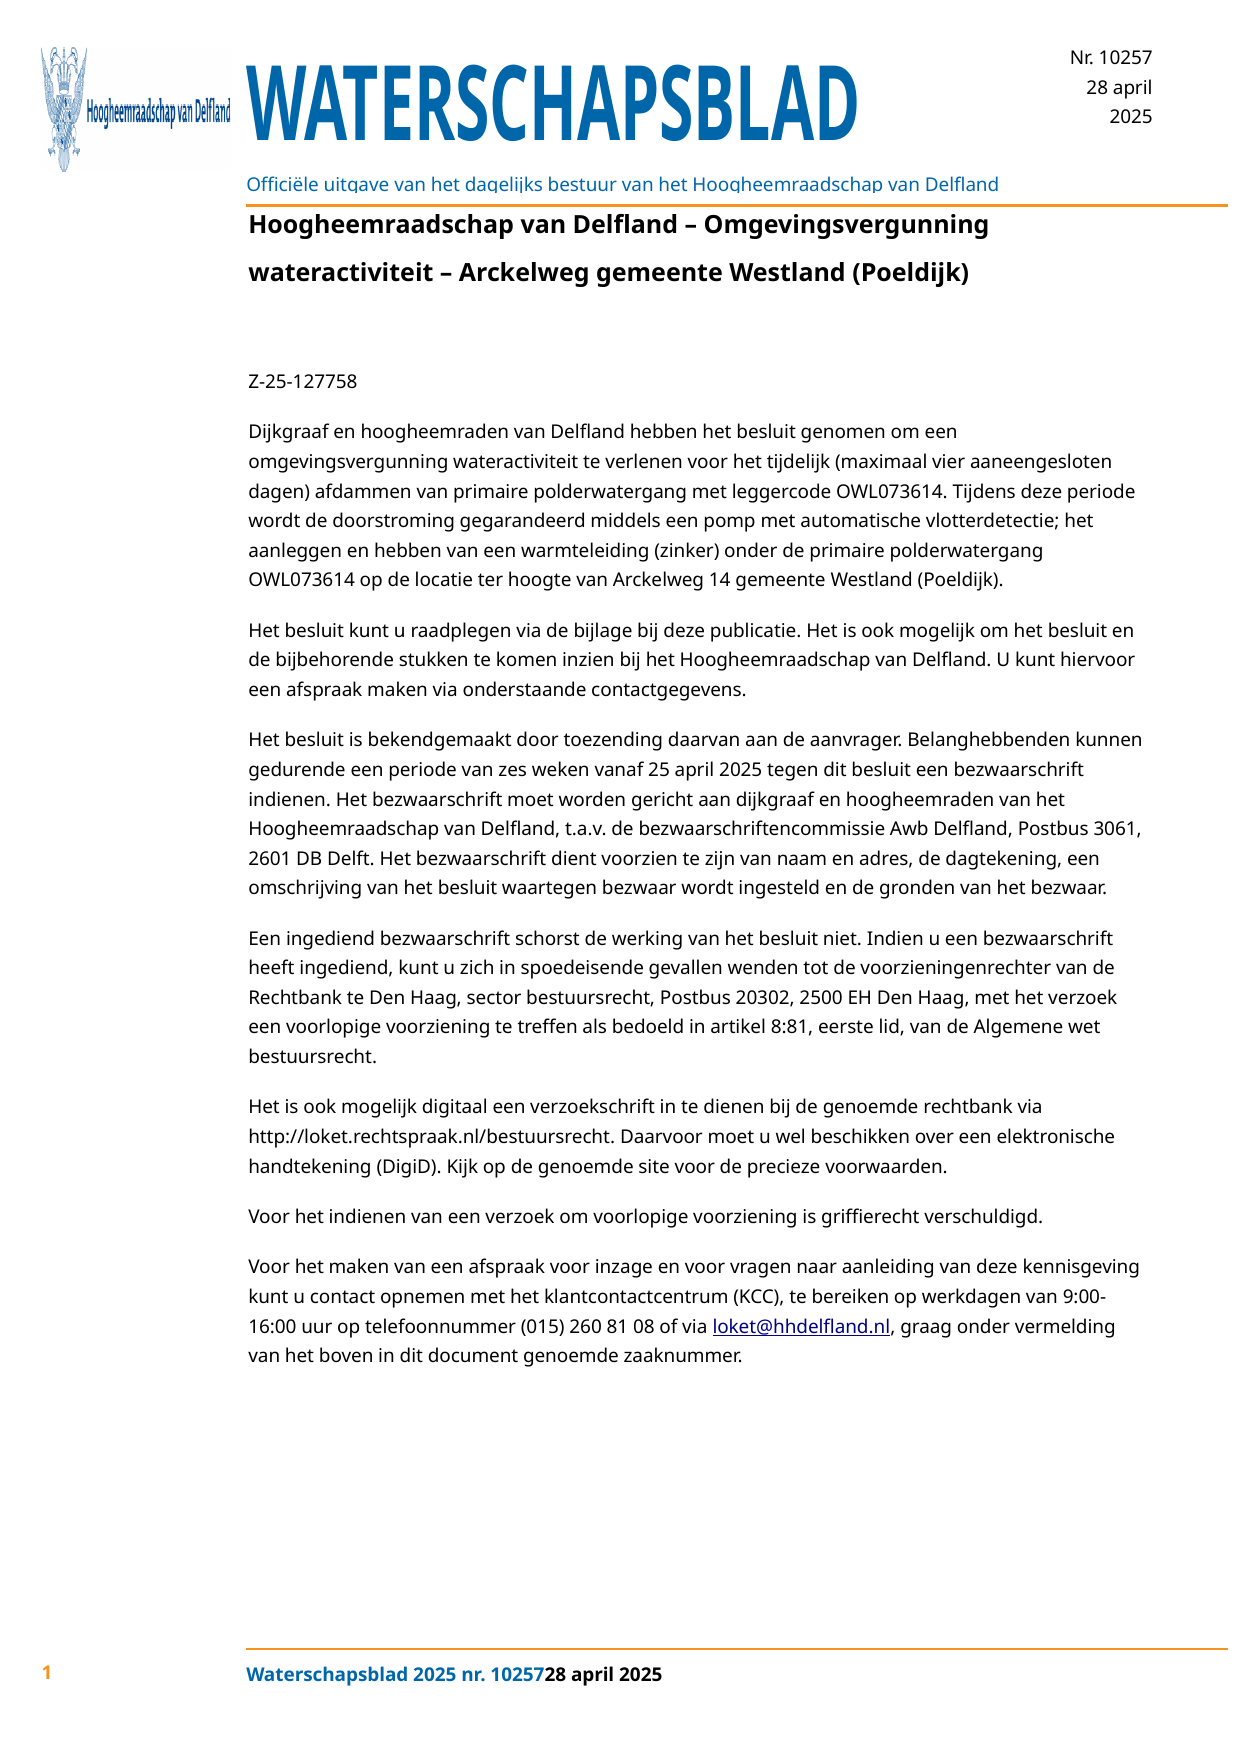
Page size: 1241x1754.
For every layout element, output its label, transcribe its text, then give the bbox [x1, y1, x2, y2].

text Het is ook mogelijk digitaal een verzoekschrift in te dienen bij de genoemde rechtbank via http://loket.rechtspraak.nl/bestuursrecht. Daarvoor moet u wel beschikken over een elektronische handtekening (DigiD). Kijk op de genoemde site voor de precieze voorwaarden. [248, 1094, 1152, 1179]
text Z-25-127758 [248, 368, 1152, 394]
text Het besluit kunt u raadplegen via de bijlage bij deze publicatie. Het is ook mogelijk om het besluit en de bijbehorende stukken te komen inzien bij het Hoogheemraadschap van Delfland. U kunt hiervoor een afspraak maken via onderstaande contactgegevens. [248, 617, 1152, 702]
text Het besluit is bekendgemaakt door toezending daarvan aan de aanvrager. Belanghebbenden kunnen gedurende een periode van zes weken vanaf 25 april 2025 tegen dit besluit een bezwaarschrift indienen. Het bezwaarschrift moet worden gericht aan dijkgraaf en hoogheemraden van het Hoogheemraadschap van Delfland, t.a.v. de bezwaarschriftencommissie Awb Delfland, Postbus 3061, 2601 DB Delft. Het bezwaarschrift dient voorzien te zijn van naam en adres, de dagtekening, een omschrijving van het besluit waartegen bezwaar wordt ingesteld en de gronden van het bezwaar. [248, 727, 1152, 900]
text Hoogheemraadschap van Delfland – Omgevingsvergunning wateractiviteit – Arckelweg gemeente Westland (Poeldijk) [248, 207, 1152, 288]
text Dijkgraaf en hoogheemraden van Delfland hebben het besluit genomen om een omgevingsvergunning wateractiviteit te verlenen voor het tijdelijk (maximaal vier aaneengesloten dagen) afdammen van primaire polderwatergang met leggercode OWL073614. Tijdens deze periode wordt de doorstroming gegarandeerd middels een pomp met automatische vlotterdetectie; het aanleggen en hebben van een warmteleiding (zinker) onder de primaire polderwatergang OWL073614 op de locatie ter hoogte van Arckelweg 14 gemeente Westland (Poeldijk). [248, 419, 1152, 592]
text Voor het maken van een afspraak voor inzage en voor vragen naar aanleiding van deze kennisgeving kunt u contact opnemen met het klantcontactcentrum (KCC), te bereiken op werkdagen van 9:00-16:00 uur op telefoonnummer (015) 260 81 08 of via loket@hhdelfland.nl, graag onder vermelding van het boven in dit document genoemde zaaknummer. [248, 1254, 1152, 1368]
text Voor het indienen van een verzoek om voorlopige voorziening is griffierecht verschuldigd. [248, 1203, 1152, 1229]
text Een ingediend bezwaarschrift schorst de werking van het besluit niet. Indien u een bezwaarschrift heeft ingediend, kunt u zich in spoedeisende gevallen wenden tot de voorzieningenrechter van de Rechtbank te Den Haag, sector bestuursrecht, Postbus 20302, 2500 EH Den Haag, met het verzoek een voorlopige voorziening te treffen als bedoeld in artikel 8:81, eerste lid, van de Algemene wet bestuursrecht. [248, 925, 1152, 1069]
picture [41, 47, 231, 172]
